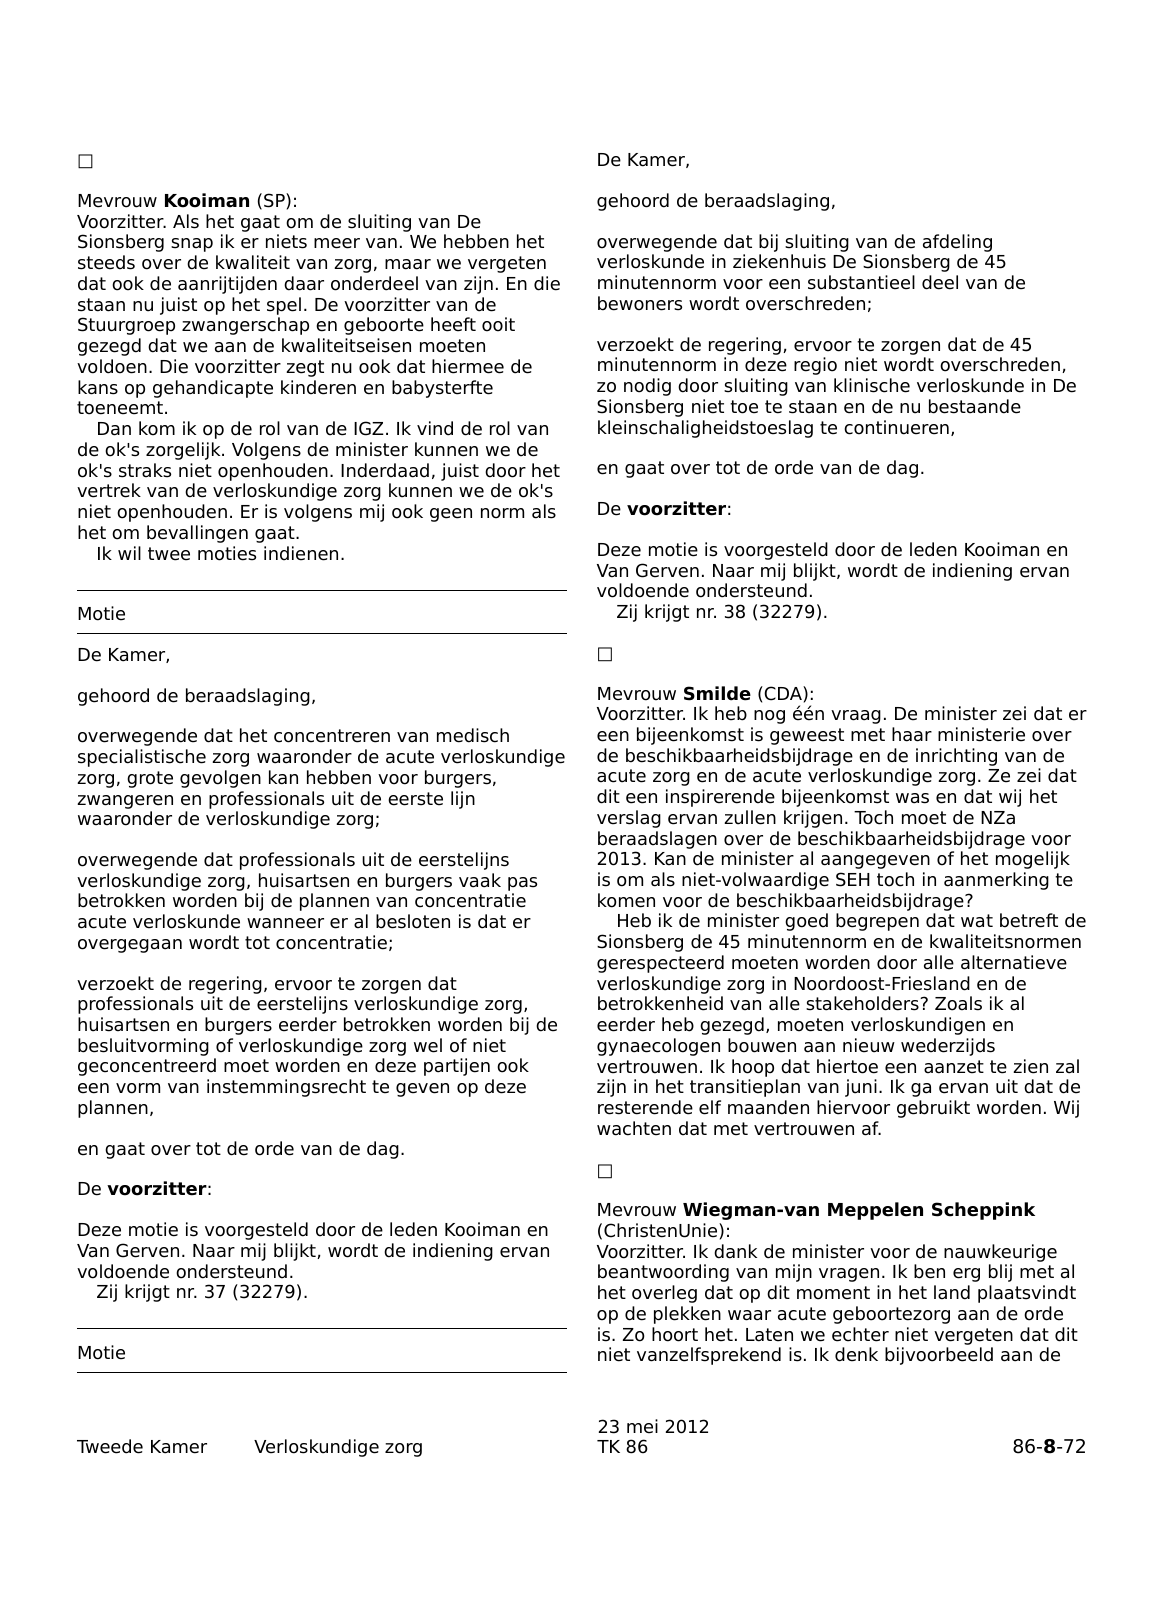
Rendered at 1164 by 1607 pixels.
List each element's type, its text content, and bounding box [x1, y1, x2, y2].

text Mevrouw Smilde (CDA): [596, 683, 1087, 704]
text De voorzitter: [77, 1179, 567, 1200]
text Deze motie is voorgesteld door de leden Kooiman en Van Gerven. Naar mij blijkt, wordt de indiening ervan voldoende ondersteund. [596, 540, 1087, 602]
text gehoord de beraadslaging, [77, 685, 567, 706]
text Zij krijgt nr. 38 (32279). [596, 602, 1087, 623]
text gehoord de beraadslaging, [596, 191, 1087, 212]
text overwegende dat bij sluiting van de afdeling verloskunde in ziekenhuis De Sionsberg de 45 minutennorm voor een substantieel deel van de bewoners wordt overschreden; [596, 232, 1087, 314]
text De Kamer, [596, 150, 1087, 171]
text □ [596, 1159, 1087, 1180]
text Voorzitter. Als het gaat om de sluiting van De Sionsberg snap ik er niets meer van. We hebben het steeds over de kwaliteit van zorg, maar we vergeten dat ook de aanrijtijden daar onderdeel van zijn. En die staan nu juist op het spel. De voorzitter van de Stuurgroep zwangerschap en geboorte heeft ooit gezegd dat we aan de kwaliteitseisen moeten voldoen. Die voorzitter zegt nu ook dat hiermee de kans op gehandicapte kinderen en babysterfte toeneemt. [77, 212, 567, 419]
text verzoekt de regering, ervoor te zorgen dat professionals uit de eerstelijns verloskundige zorg, huisartsen en burgers eerder betrokken worden bij de besluitvorming of verloskundige zorg wel of niet geconcentreerd moet worden en deze partijen ook een vorm van instemmingsrecht te geven op deze plannen, [77, 973, 567, 1118]
text Deze motie is voorgesteld door de leden Kooiman en Van Gerven. Naar mij blijkt, wordt de indiening ervan voldoende ondersteund. [77, 1220, 567, 1282]
text Motie [77, 1343, 567, 1363]
text Mevrouw Kooiman (SP): [77, 191, 567, 212]
text Mevrouw Wiegman-van Meppelen Scheppink (ChristenUnie): [596, 1200, 1087, 1242]
text Dan kom ik op de rol van de IGZ. Ik vind de rol van de ok's zorgelijk. Volgens de minister kunnen we de ok's straks niet openhouden. Inderdaad, juist door het vertrek van de verloskundige zorg kunnen we de ok's niet openhouden. Er is volgens mij ook geen norm als het om bevallingen gaat. [77, 419, 567, 543]
text verzoekt de regering, ervoor te zorgen dat de 45 minutennorm in deze regio niet wordt overschreden, zo nodig door sluiting van klinische verloskunde in De Sionsberg niet toe te staan en de nu bestaande kleinschaligheidstoeslag te continueren, [596, 334, 1087, 438]
text □ [596, 643, 1087, 663]
text en gaat over tot de orde van de dag. [77, 1138, 567, 1159]
text overwegende dat professionals uit de eerstelijns verloskundige zorg, huisartsen en burgers vaak pas betrokken worden bij de plannen van concentratie acute verloskunde wanneer er al besloten is dat er overgegaan wordt tot concentratie; [77, 850, 567, 953]
text overwegende dat het concentreren van medisch specialistische zorg waaronder de acute verloskundige zorg, grote gevolgen kan hebben voor burgers, zwangeren en professionals uit de eerste lijn waaronder de verloskundige zorg; [77, 726, 567, 830]
text Voorzitter. Ik heb nog één vraag. De minister zei dat er een bijeenkomst is geweest met haar ministerie over de beschikbaarheidsbijdrage en de inrichting van de acute zorg en de acute verloskundige zorg. Ze zei dat dit een inspirerende bijeenkomst was en dat wij het verslag ervan zullen krijgen. Toch moet de NZa beraadslagen over de beschikbaarheidsbijdrage voor 2013. Kan de minister al aangegeven of het mogelijk is om als niet-volwaardige SEH toch in aanmerking te komen voor de beschikbaarheidsbijdrage? [596, 704, 1087, 911]
text Heb ik de minister goed begrepen dat wat betreft de Sionsberg de 45 minutennorm en de kwaliteitsnormen gerespecteerd moeten worden door alle alternatieve verloskundige zorg in Noordoost-Friesland en de betrokkenheid van alle stakeholders? Zoals ik al eerder heb gezegd, moeten verloskundigen en gynaecologen bouwen aan nieuw wederzijds vertrouwen. Ik hoop dat hiertoe een aanzet te zien zal zijn in het transitieplan van juni. Ik ga ervan uit dat de resterende elf maanden hiervoor gebruikt worden. Wij wachten dat met vertrouwen af. [596, 911, 1087, 1139]
text Motie [77, 604, 567, 625]
text en gaat over tot de orde van de dag. [596, 458, 1087, 479]
text Voorzitter. Ik dank de minister voor de nauwkeurige beantwoording van mijn vragen. Ik ben erg blij met al het overleg dat op dit moment in het land plaatsvindt op de plekken waar acute geboortezorg aan de orde is. Zo hoort het. Laten we echter niet vergeten dat dit niet vanzelfsprekend is. Ik denk bijvoorbeeld aan de [596, 1242, 1087, 1366]
text Ik wil twee moties indienen. [77, 543, 567, 564]
text Zij krijgt nr. 37 (32279). [77, 1282, 567, 1303]
text □ [77, 150, 567, 171]
text De voorzitter: [596, 499, 1087, 520]
text De Kamer, [77, 645, 567, 665]
